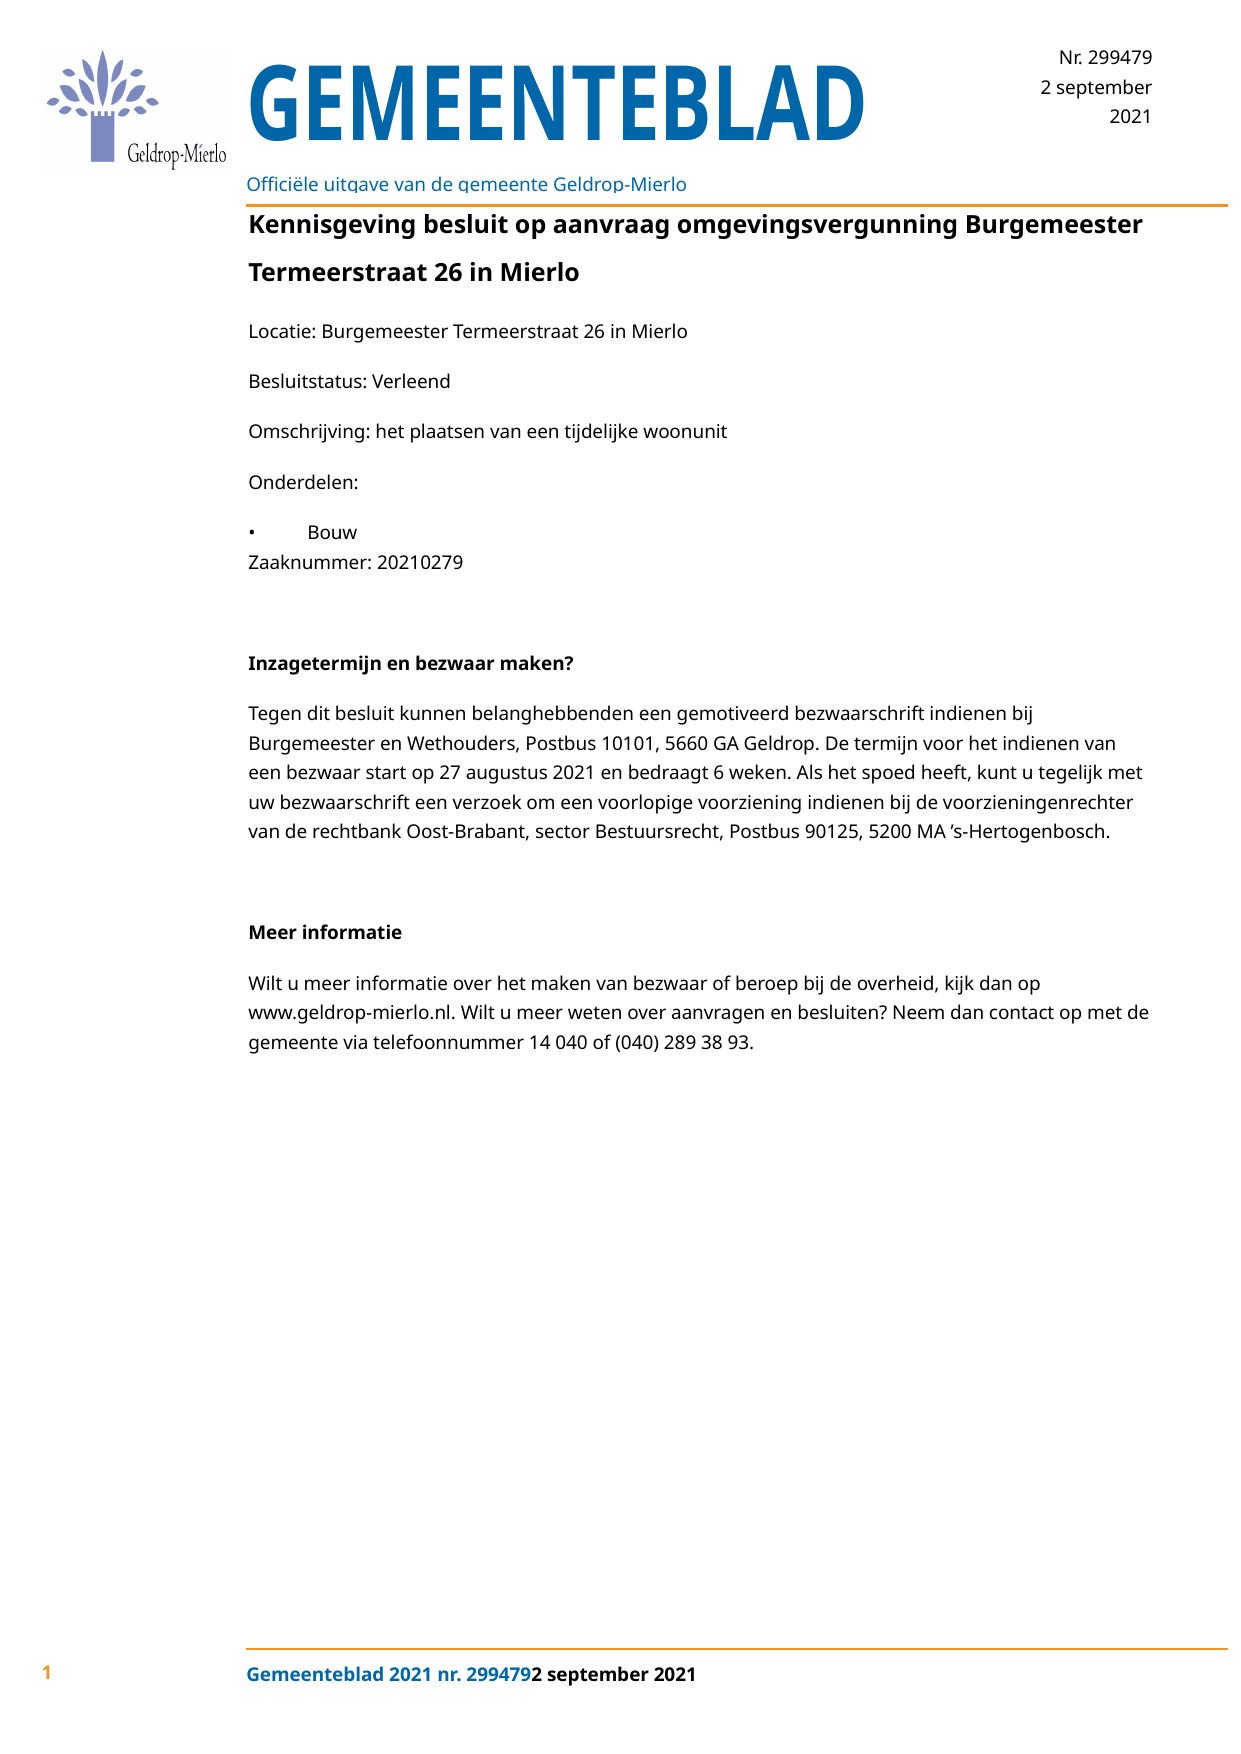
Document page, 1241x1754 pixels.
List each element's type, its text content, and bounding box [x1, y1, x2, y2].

list Bouw [248, 519, 1152, 545]
picture [41, 47, 231, 172]
text Omschrijving: het plaatsen van een tijdelijke woonunit [248, 419, 1152, 444]
text Locatie: Burgemeester Termeerstraat 26 in Mierlo [248, 318, 1152, 344]
text Onderdelen: [248, 469, 1152, 495]
text Kennisgeving besluit op aanvraag omgevingsvergunning Burgemeester Termeerstraat 26 in Mierlo [248, 207, 1152, 288]
text Inzagetermijn en bezwaar maken? [248, 650, 1152, 676]
text Tegen dit besluit kunnen belanghebbenden een gemotiveerd bezwaarschrift indienen bij Burgemeester en Wethouders, Postbus 10101, 5660 GA Geldrop. De termijn voor het indienen van een bezwaar start op 27 augustus 2021 en bedraagt 6 weken. Als het spoed heeft, kunt u tegelijk met uw bezwaarschrift een verzoek om een voorlopige voorziening indienen bij de voorzieningenrechter van de rechtbank Oost-Brabant, sector Bestuursrecht, Postbus 90125, 5200 MA ’s-Hertogenbosch. [248, 700, 1152, 844]
text Meer informatie [248, 919, 1152, 945]
text Zaaknummer: 20210279 [248, 549, 1152, 575]
text Besluitstatus: Verleend [248, 368, 1152, 394]
text Wilt u meer informatie over het maken van bezwaar of beroep bij de overheid, kijk dan op www.geldrop-mierlo.nl. Wilt u meer weten over aanvragen en besluiten? Neem dan contact op met de gemeente via telefoonnummer 14 040 of (040) 289 38 93. [248, 970, 1152, 1055]
